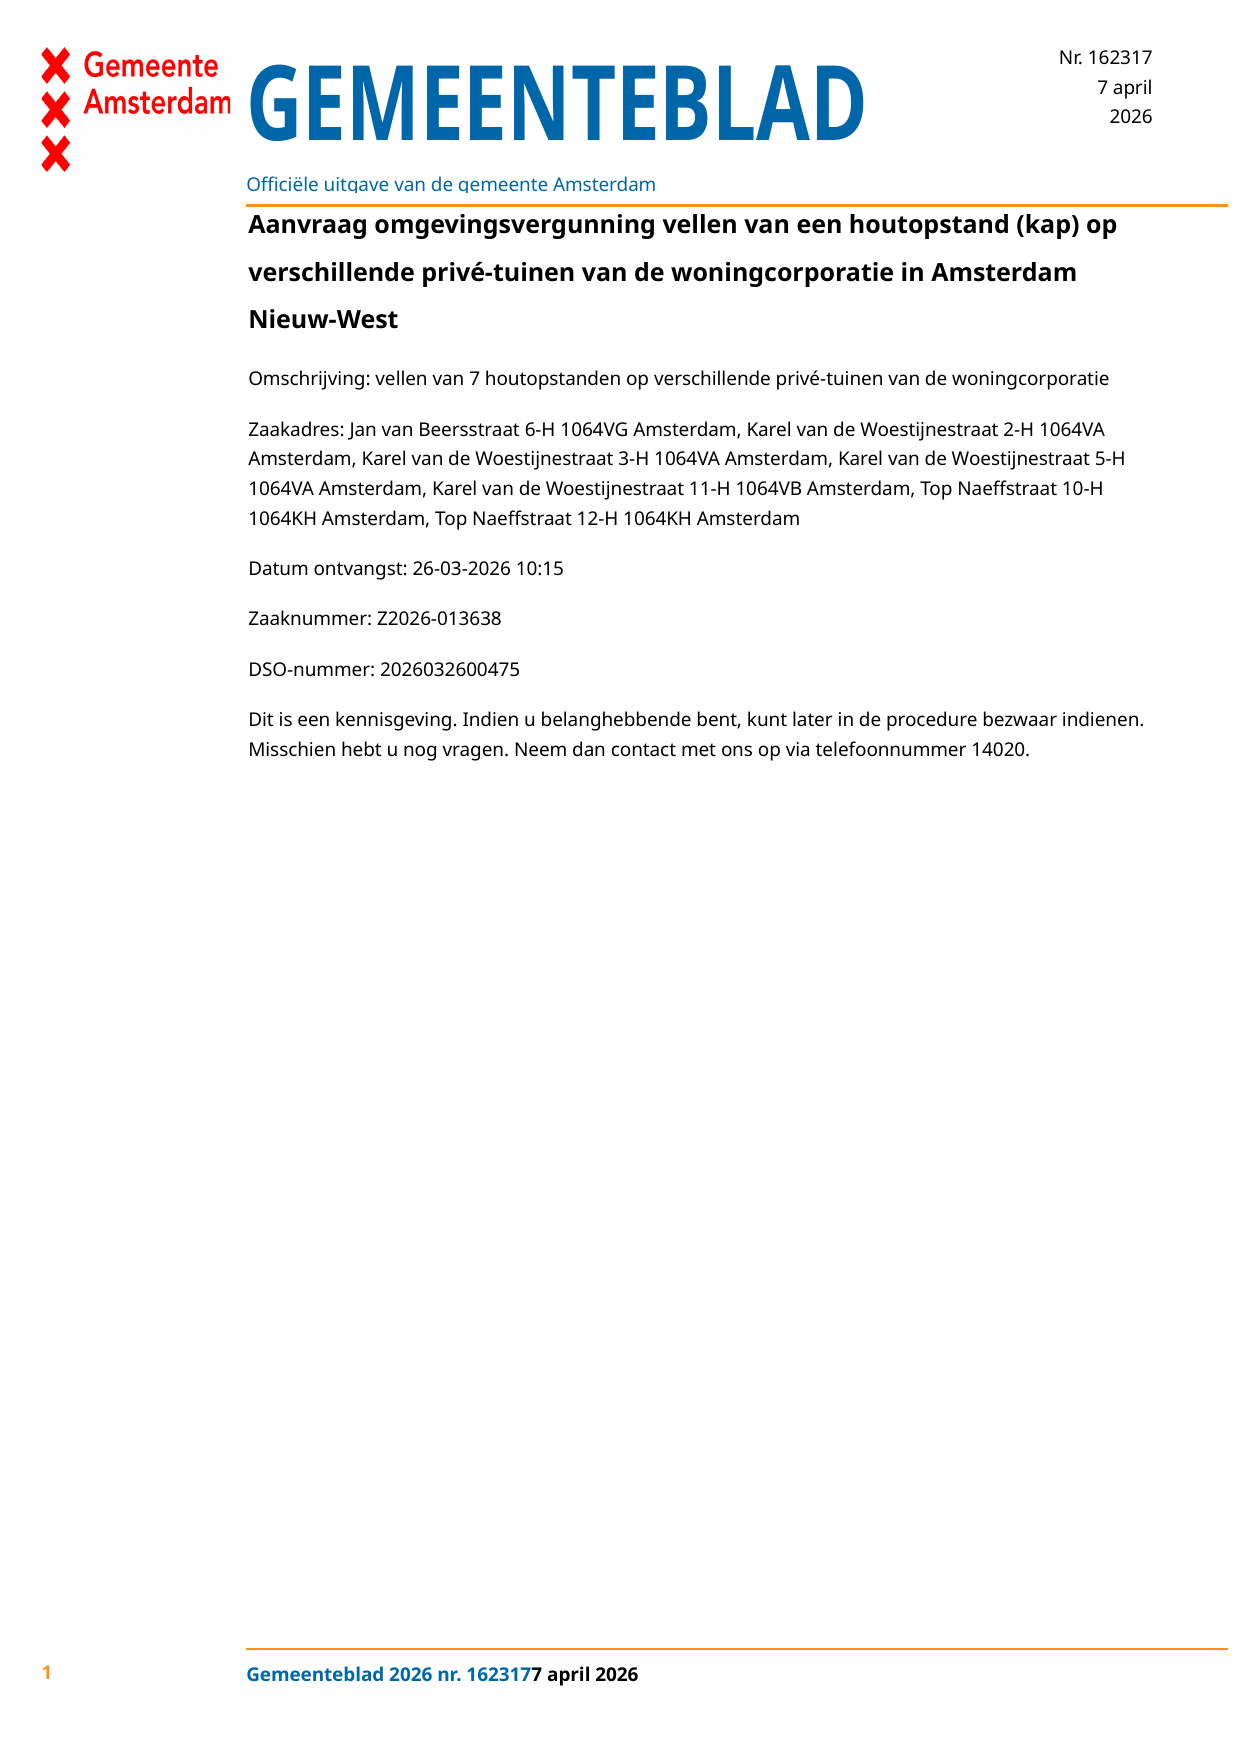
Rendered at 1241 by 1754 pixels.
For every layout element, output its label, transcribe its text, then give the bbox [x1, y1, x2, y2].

text Aanvraag omgevingsvergunning vellen van een houtopstand (kap) op verschillende privé-tuinen van de woningcorporatie in Amsterdam Nieuw-West [248, 207, 1152, 336]
picture [41, 47, 231, 172]
text Omschrijving: vellen van 7 houtopstanden op verschillende privé-tuinen van de woningcorporatie [248, 366, 1152, 391]
text Zaakadres: Jan van Beersstraat 6-H 1064VG Amsterdam, Karel van de Woestijnestraat 2-H 1064VA Amsterdam, Karel van de Woestijnestraat 3-H 1064VA Amsterdam, Karel van de Woestijnestraat 5-H 1064VA Amsterdam, Karel van de Woestijnestraat 11-H 1064VB Amsterdam, Top Naeffstraat 10-H 1064KH Amsterdam, Top Naeffstraat 12-H 1064KH Amsterdam [248, 416, 1152, 530]
text DSO-nummer: 2026032600475 [248, 656, 1152, 682]
text Zaaknummer: Z2026-013638 [248, 606, 1152, 631]
text Dit is een kennisgeving. Indien u belanghebbende bent, kunt later in de procedure bezwaar indienen. Misschien hebt u nog vragen. Neem dan contact met ons op via telefoonnummer 14020. [248, 706, 1152, 762]
text Datum ontvangst: 26-03-2026 10:15 [248, 555, 1152, 581]
